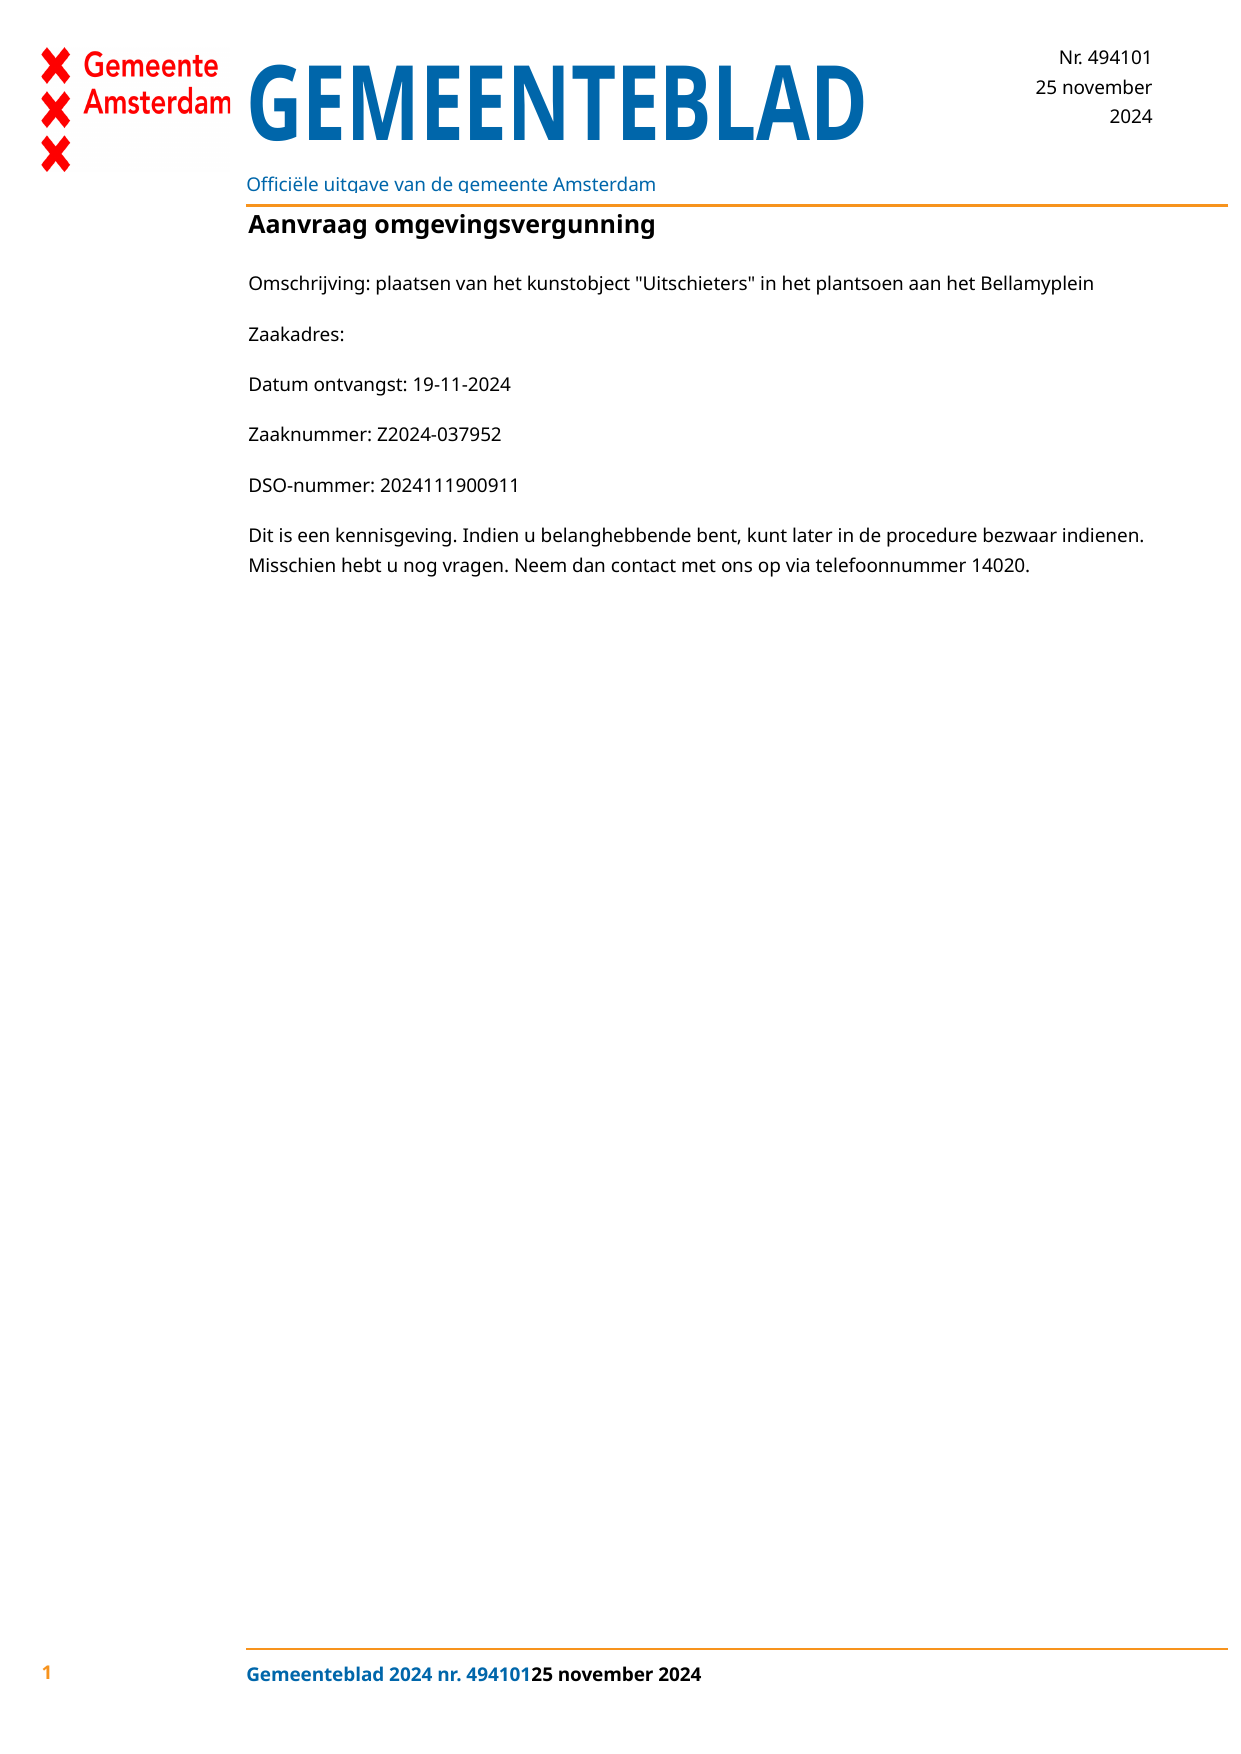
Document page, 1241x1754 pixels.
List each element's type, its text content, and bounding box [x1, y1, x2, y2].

picture [41, 47, 231, 172]
text Zaakadres: [248, 321, 1152, 346]
text Zaaknummer: Z2024-037952 [248, 422, 1152, 447]
text DSO-nummer: 2024111900911 [248, 472, 1152, 498]
text Aanvraag omgevingsvergunning [248, 207, 1152, 241]
text Datum ontvangst: 19-11-2024 [248, 371, 1152, 397]
text Omschrijving: plaatsen van het kunstobject "Uitschieters" in het plantsoen aan het Bellamyplein [248, 270, 1152, 296]
text Dit is een kennisgeving. Indien u belanghebbende bent, kunt later in de procedure bezwaar indienen. Misschien hebt u nog vragen. Neem dan contact met ons op via telefoonnummer 14020. [248, 522, 1152, 578]
